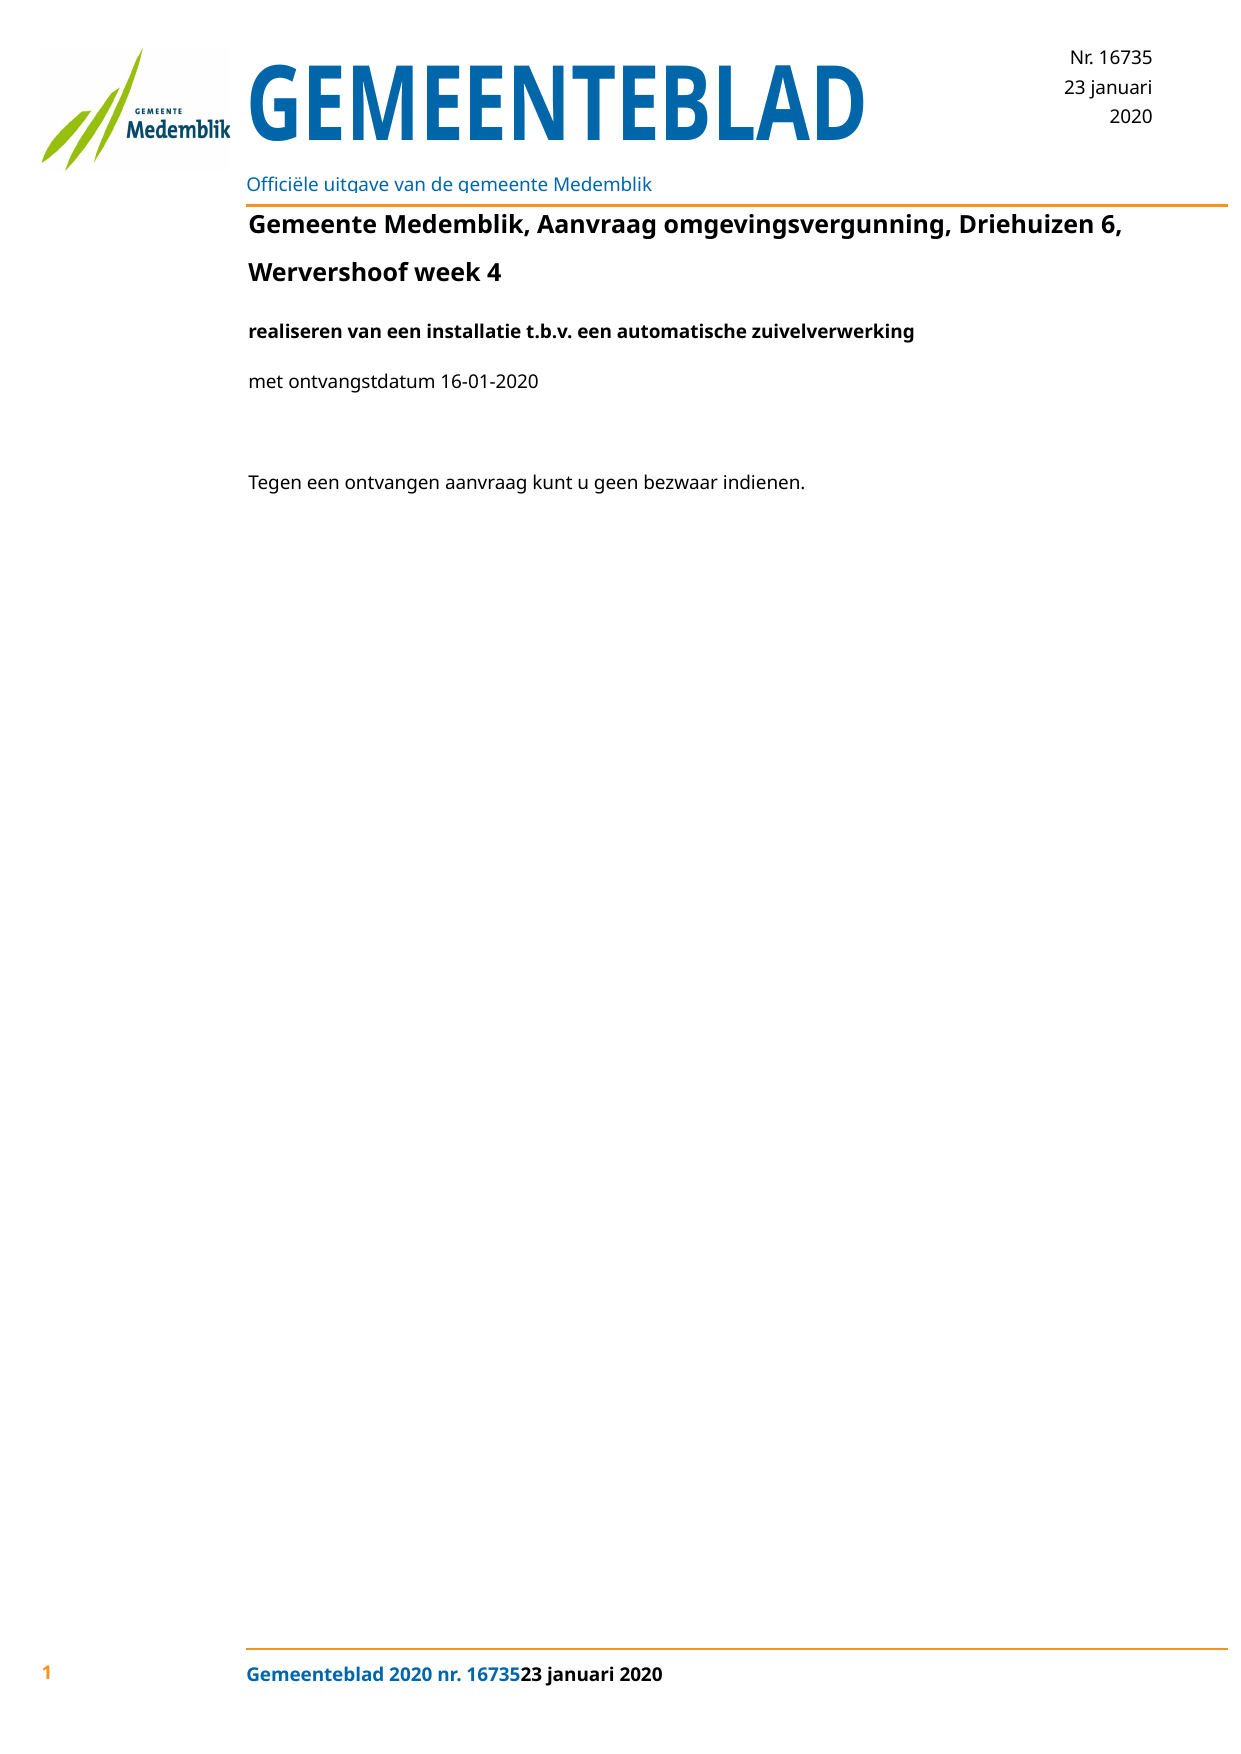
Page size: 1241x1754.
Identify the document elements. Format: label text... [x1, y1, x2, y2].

text met ontvangstdatum 16-01-2020 [248, 368, 1152, 394]
picture [41, 47, 231, 172]
text realiseren van een installatie t.b.v. een automatische zuivelverwerking [248, 318, 1152, 344]
text Gemeente Medemblik, Aanvraag omgevingsvergunning, Driehuizen 6, Wervershoof week 4 [248, 207, 1152, 288]
text Tegen een ontvangen aanvraag kunt u geen bezwaar indienen. [248, 469, 1152, 495]
